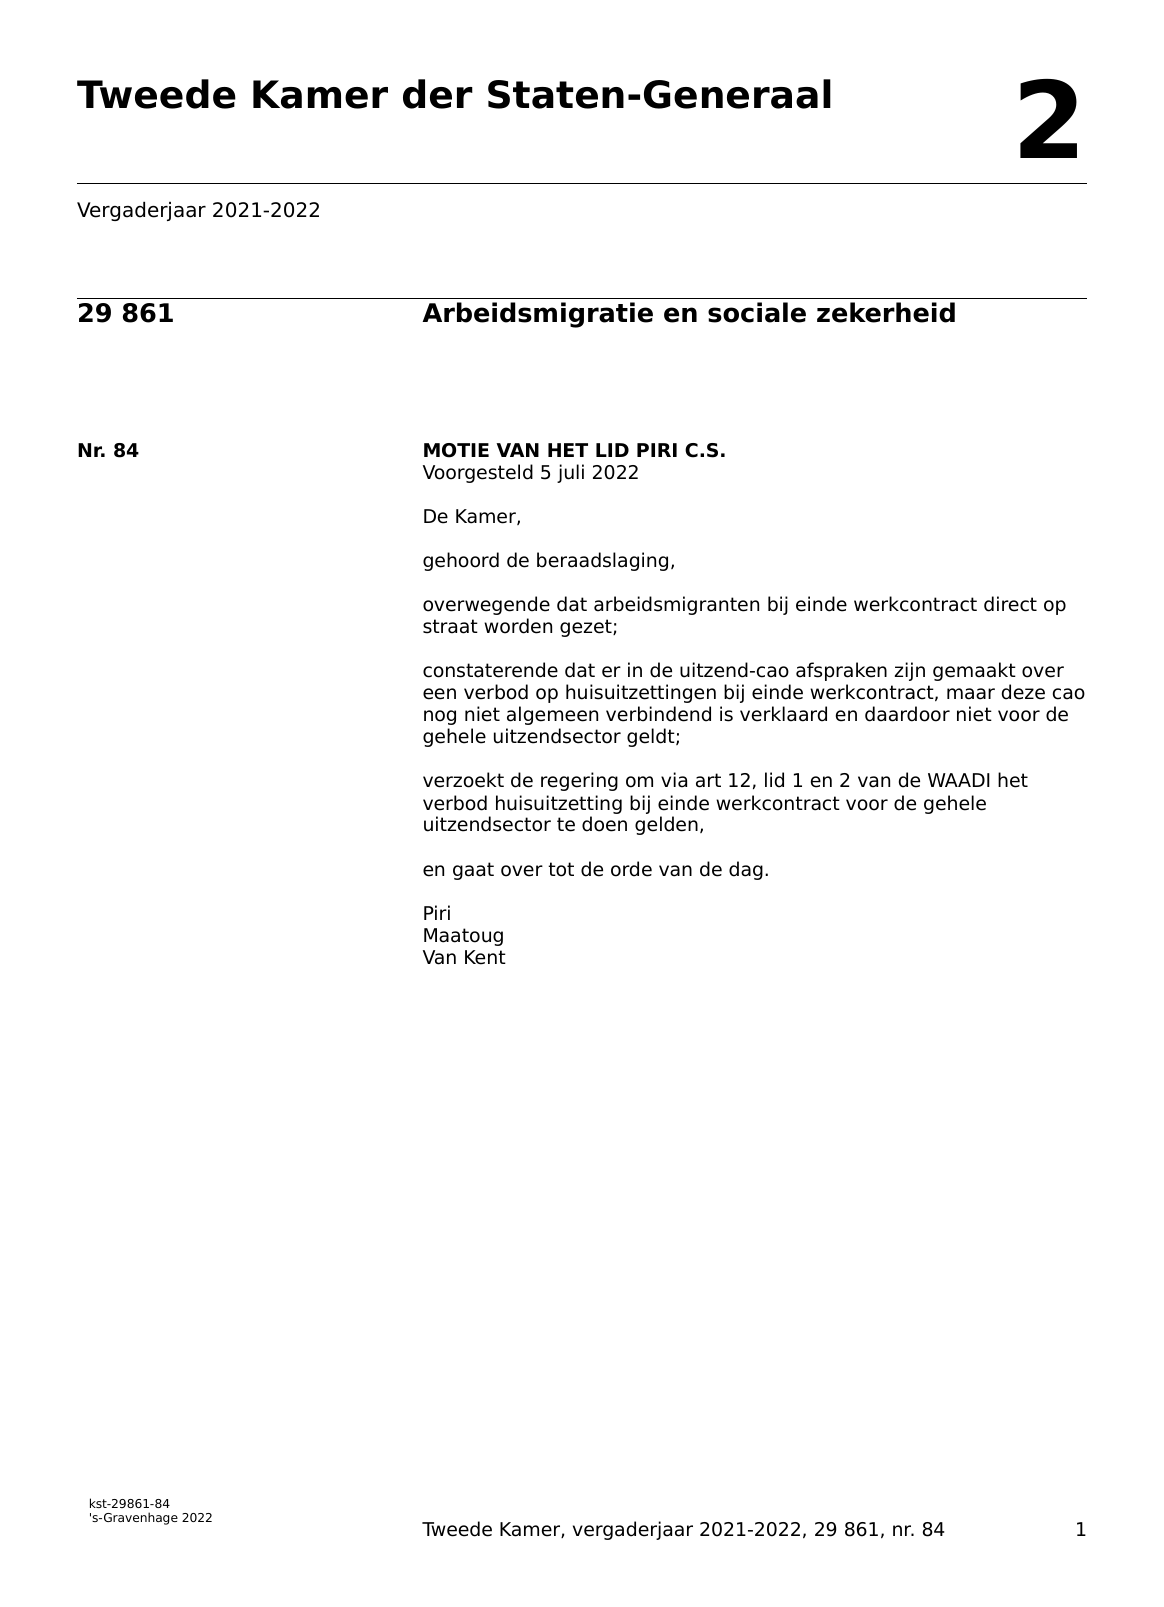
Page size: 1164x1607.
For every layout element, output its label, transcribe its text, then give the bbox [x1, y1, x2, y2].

text en gaat over tot de orde van de dag. [422, 858, 1087, 881]
text Maatoug [422, 925, 1087, 947]
text overwegende dat arbeidsmigranten bij einde werkcontract direct op straat worden gezet; [422, 594, 1087, 638]
text De Kamer, [422, 506, 1087, 528]
table_header Tweede Kamer der Staten-Generaal [77, 59, 886, 183]
text 's-Gravenhage 2022 [88, 1511, 323, 1525]
subtitle Nr. 84 MOTIE VAN HET LID PIRI C.S. [77, 440, 1087, 462]
text gehoord de beraadslaging, [422, 550, 1087, 572]
text verzoekt de regering om via art 12, lid 1 en 2 van de WAADI het verbod huisuitzetting bij einde werkcontract voor de gehele uitzendsector te doen gelden, [422, 770, 1087, 836]
text kst-29861-84 [88, 1497, 323, 1511]
text Van Kent [422, 947, 1087, 969]
text constaterende dat er in de uitzend-cao afspraken zijn gemaakt over een verbod op huisuitzettingen bij einde werkcontract, maar deze cao nog niet algemeen verbindend is verklaard en daardoor niet voor de gehele uitzendsector geldt; [422, 660, 1087, 748]
text Piri [422, 903, 1087, 925]
table_header 2 [886, 59, 1087, 183]
subtitle 29 861 Arbeidsmigratie en sociale zekerheid [77, 299, 1087, 329]
text Voorgesteld 5 juli 2022 [422, 462, 1087, 484]
table_cell Vergaderjaar 2021-2022 [77, 184, 1087, 298]
